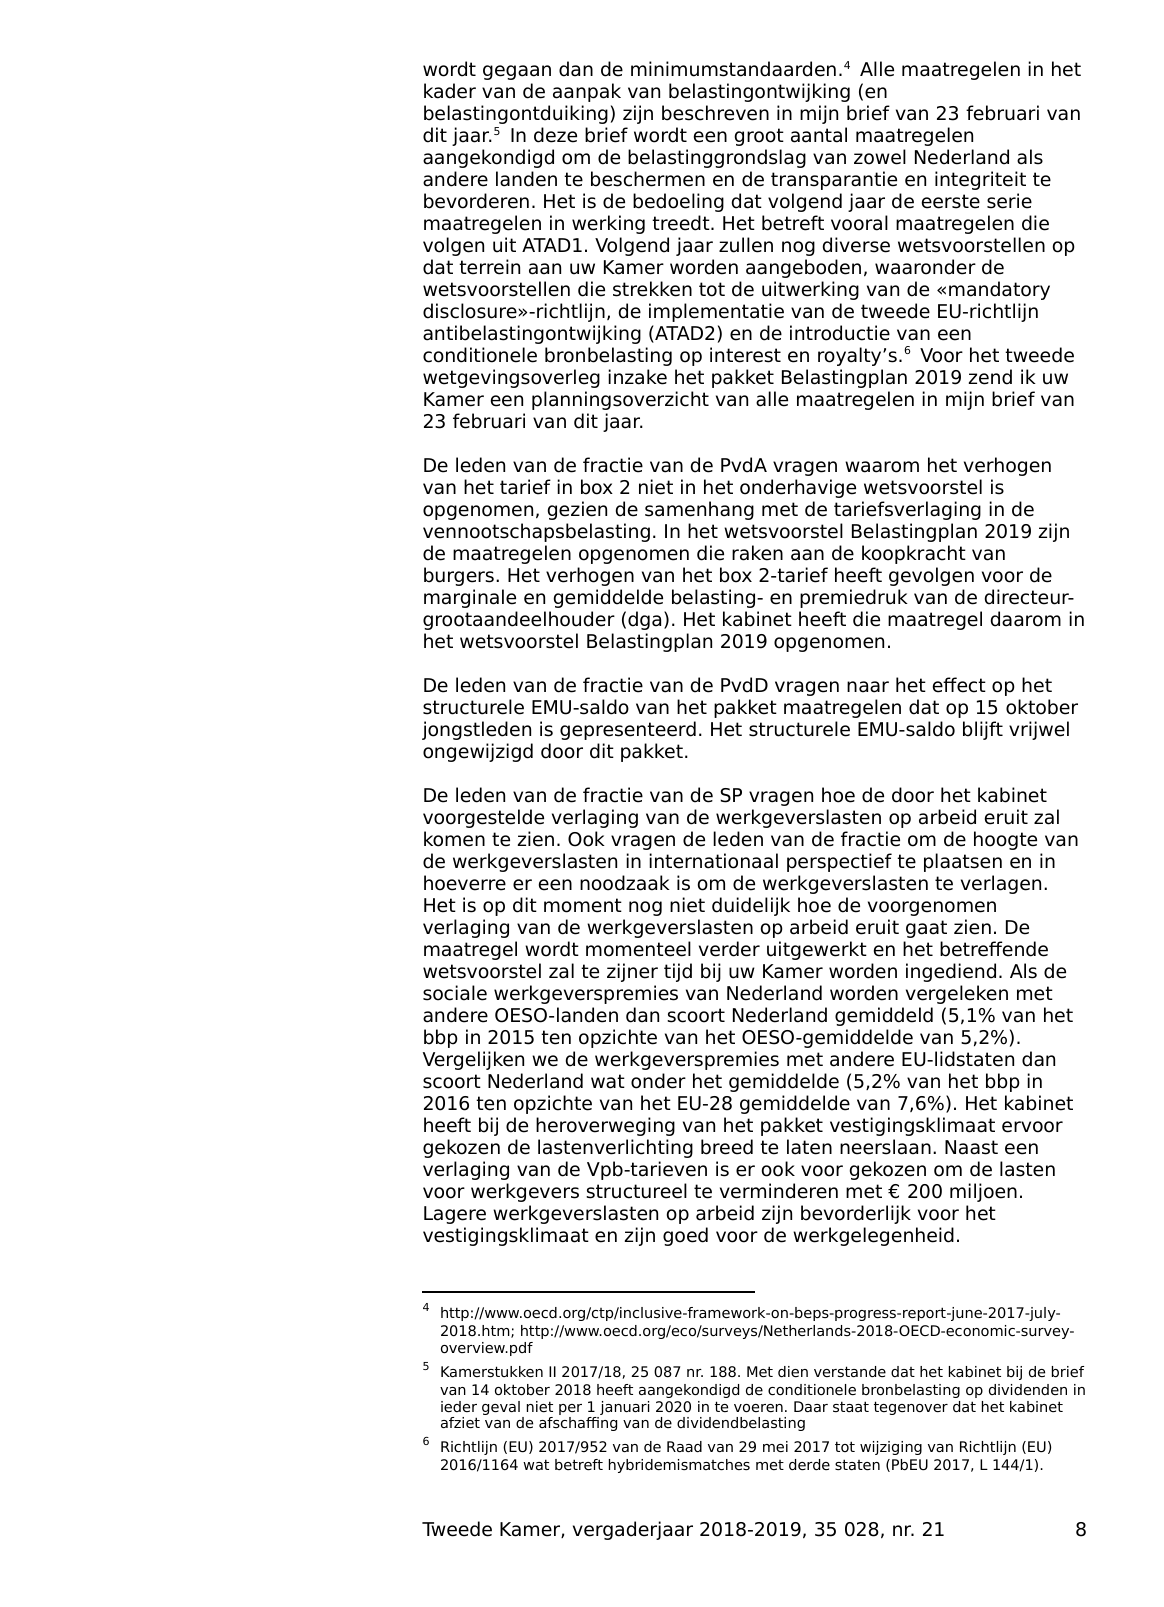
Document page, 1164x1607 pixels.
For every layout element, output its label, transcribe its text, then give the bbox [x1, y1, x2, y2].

text De leden van de fractie van de PvdD vragen naar het effect op het structurele EMU-saldo van het pakket maatregelen dat op 15 oktober jongstleden is gepresenteerd. Het structurele EMU-saldo blijft vrijwel ongewijzigd door dit pakket. [422, 675, 1087, 763]
text wordt gegaan dan de minimumstandaarden. Alle maatregelen in het kader van de aanpak van belastingontwijking (en belastingontduiking) zijn beschreven in mijn brief van 23 februari van dit jaar. In deze brief wordt een groot aantal maatregelen aangekondigd om de belastinggrondslag van zowel Nederland als andere landen te beschermen en de transparantie en integriteit te bevorderen. Het is de bedoeling dat volgend jaar de eerste serie maatregelen in werking treedt. Het betreft vooral maatregelen die volgen uit ATAD1. Volgend jaar zullen nog diverse wetsvoorstellen op dat terrein aan uw Kamer worden aangeboden, waaronder de wetsvoorstellen die strekken tot de uitwerking van de «mandatory disclosure»-richtlijn, de implementatie van de tweede EU-richtlijn antibelastingontwijking (ATAD2) en de introductie van een conditionele bronbelasting op interest en royalty’s. Voor het tweede wetgevingsoverleg inzake het pakket Belastingplan 2019 zend ik uw Kamer een planningsoverzicht van alle maatregelen in mijn brief van 23 februari van dit jaar. [422, 59, 1087, 433]
text De leden van de fractie van de PvdA vragen waarom het verhogen van het tarief in box 2 niet in het onderhavige wetsvoorstel is opgenomen, gezien de samenhang met de tariefsverlaging in de vennootschapsbelasting. In het wetsvoorstel Belastingplan 2019 zijn de maatregelen opgenomen die raken aan de koopkracht van burgers. Het verhogen van het box 2-tarief heeft gevolgen voor de marginale en gemiddelde belasting- en premiedruk van de directeur-grootaandeelhouder (dga). Het kabinet heeft die maatregel daarom in het wetsvoorstel Belastingplan 2019 opgenomen. [422, 455, 1087, 653]
text http://www.oecd.org/ctp/inclusive-framework-on-beps-progress-report-june-2017-july-2018.htm; http://www.oecd.org/eco/surveys/Netherlands-2018-OECD-economic-survey-overview.pdf [422, 1301, 1087, 1357]
text De leden van de fractie van de SP vragen hoe de door het kabinet voorgestelde verlaging van de werkgeverslasten op arbeid eruit zal komen te zien. Ook vragen de leden van de fractie om de hoogte van de werkgeverslasten in internationaal perspectief te plaatsen en in hoeverre er een noodzaak is om de werkgeverslasten te verlagen. Het is op dit moment nog niet duidelijk hoe de voorgenomen verlaging van de werkgeverslasten op arbeid eruit gaat zien. De maatregel wordt momenteel verder uitgewerkt en het betreffende wetsvoorstel zal te zijner tijd bij uw Kamer worden ingediend. Als de sociale werkgeverspremies van Nederland worden vergeleken met andere OESO-landen dan scoort Nederland gemiddeld (5,1% van het bbp in 2015 ten opzichte van het OESO-gemiddelde van 5,2%). Vergelijken we de werkgeverspremies met andere EU-lidstaten dan scoort Nederland wat onder het gemiddelde (5,2% van het bbp in 2016 ten opzichte van het EU-28 gemiddelde van 7,6%). Het kabinet heeft bij de heroverweging van het pakket vestigingsklimaat ervoor gekozen de lastenverlichting breed te laten neerslaan. Naast een verlaging van de Vpb-tarieven is er ook voor gekozen om de lasten voor werkgevers structureel te verminderen met € 200 miljoen. Lagere werkgeverslasten op arbeid zijn bevorderlijk voor het vestigingsklimaat en zijn goed voor de werkgelegenheid. [422, 785, 1087, 1247]
text Kamerstukken II 2017/18, 25 087 nr. 188. Met dien verstande dat het kabinet bij de brief van 14 oktober 2018 heeft aangekondigd de conditionele bronbelasting op dividenden in ieder geval niet per 1 januari 2020 in te voeren. Daar staat tegenover dat het kabinet afziet van de afschaffing van de dividendbelasting [422, 1360, 1087, 1432]
text Richtlijn (EU) 2017/952 van de Raad van 29 mei 2017 tot wijziging van Richtlijn (EU) 2016/1164 wat betreft hybridemismatches met derde staten (PbEU 2017, L 144/1). [422, 1435, 1087, 1474]
